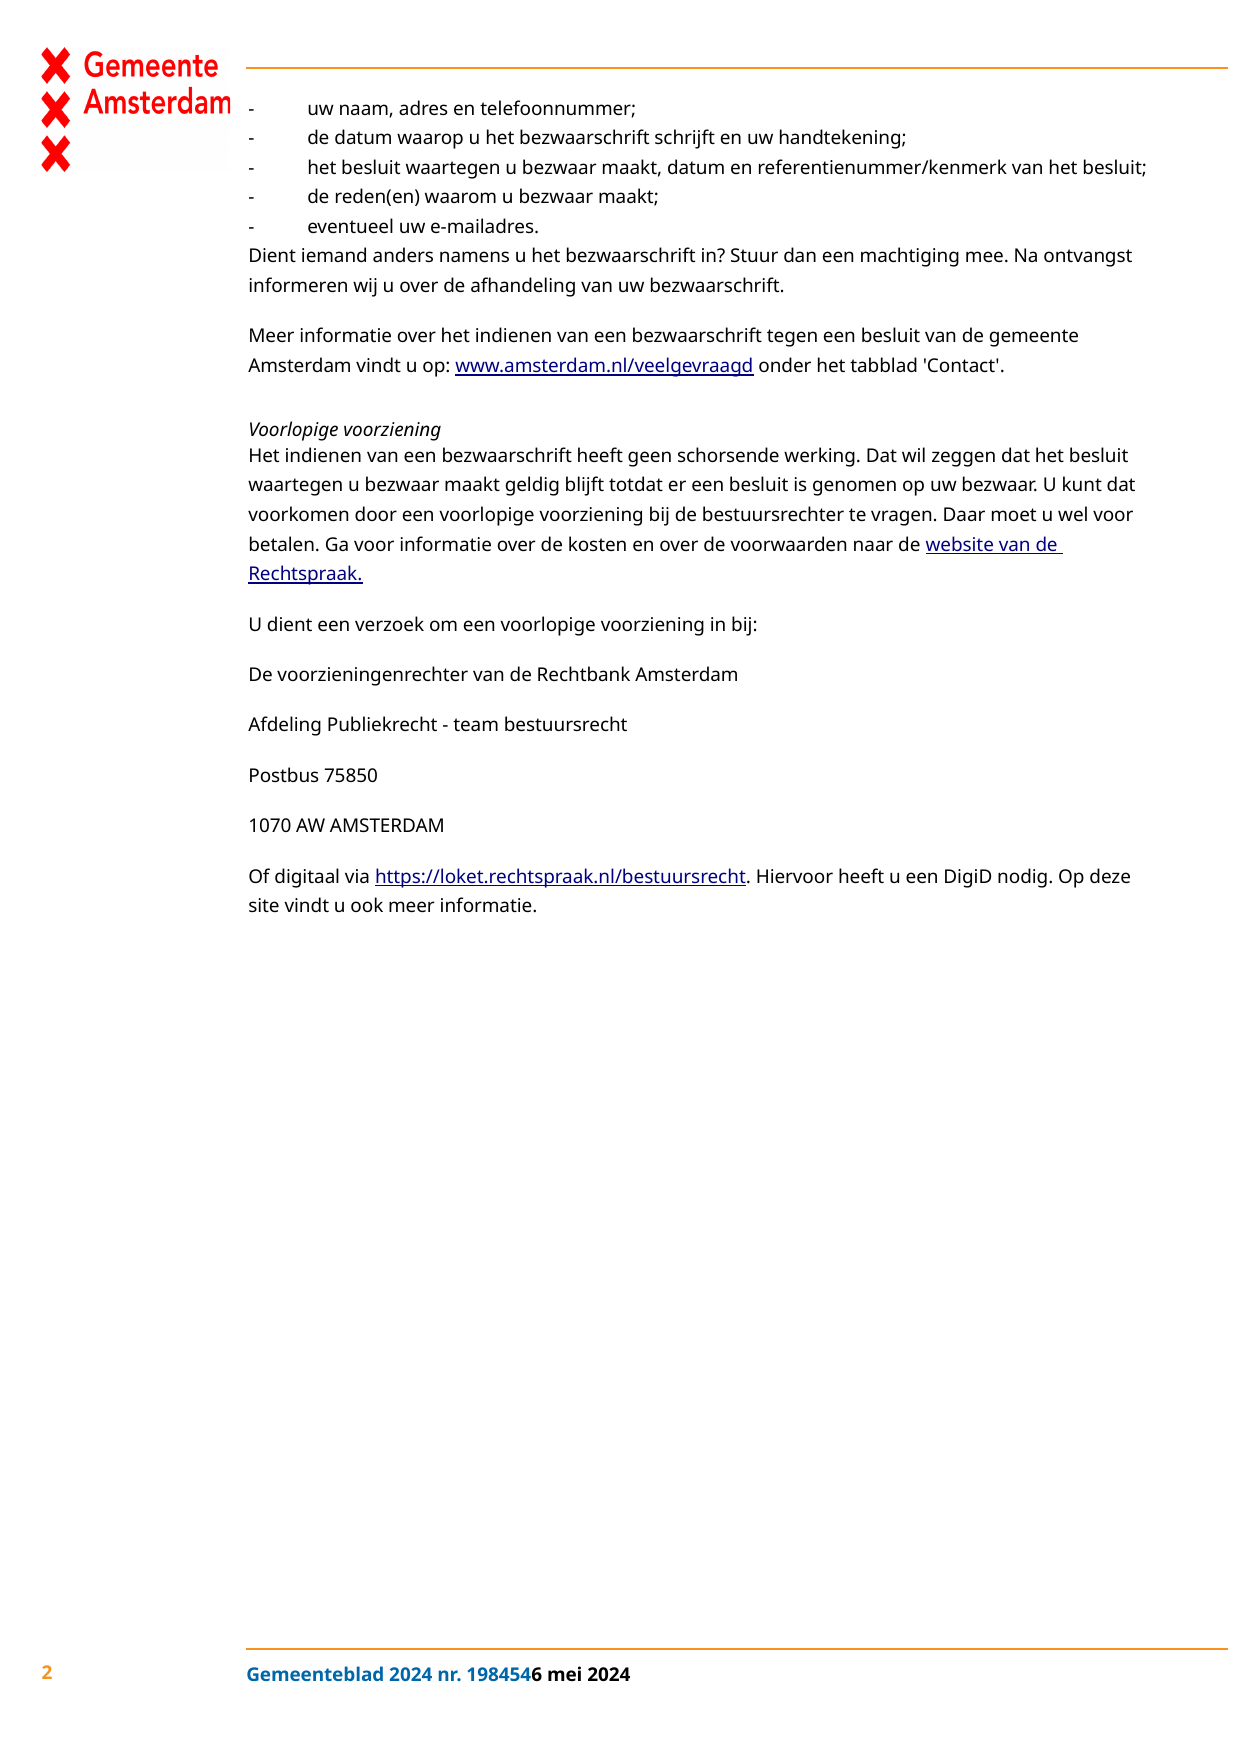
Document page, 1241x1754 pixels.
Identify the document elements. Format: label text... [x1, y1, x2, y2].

text Postbus 75850 [248, 762, 1152, 788]
text U dient een verzoek om een voorlopige voorziening in bij: [248, 611, 1152, 636]
text Of digitaal via https://loket.rechtspraak.nl/bestuursrecht. Hiervoor heeft u een DigiD nodig. Op deze site vindt u ook meer informatie. [248, 863, 1152, 918]
text Voorlopige voorziening [248, 416, 1152, 442]
list de datum waarop u het bezwaarschrift schrijft en uw handtekening; [248, 124, 1152, 150]
list de reden(en) waarom u bezwaar maakt; [248, 183, 1152, 209]
picture [41, 47, 231, 172]
text Afdeling Publiekrecht - team bestuursrecht [248, 712, 1152, 737]
text Meer informatie over het indienen van een bezwaarschrift tegen een besluit van de gemeente Amsterdam vindt u op: www.amsterdam.nl/veelgevraagd onder het tabblad 'Contact'. [248, 323, 1152, 378]
list eventueel uw e-mailadres. [248, 213, 1152, 239]
text De voorzieningenrechter van de Rechtbank Amsterdam [248, 661, 1152, 687]
text Dient iemand anders namens u het bezwaarschrift in? Stuur dan een machtiging mee. Na ontvangst informeren wij u over de afhandeling van uw bezwaarschrift. [248, 243, 1152, 298]
text 1070 AW AMSTERDAM [248, 812, 1152, 838]
list het besluit waartegen u bezwaar maakt, datum en referentienummer/kenmerk van het besluit; [248, 154, 1152, 180]
text Het indienen van een bezwaarschrift heeft geen schorsende werking. Dat wil zeggen dat het besluit waartegen u bezwaar maakt geldig blijft totdat er een besluit is genomen op uw bezwaar. U kunt dat voorkomen door een voorlopige voorziening bij de bestuursrechter te vragen. Daar moet u wel voor betalen. Ga voor informatie over de kosten en over de voorwaarden naar de website van de Rechtspraak. [248, 442, 1152, 586]
list uw naam, adres en telefoonnummer; [248, 95, 1152, 121]
